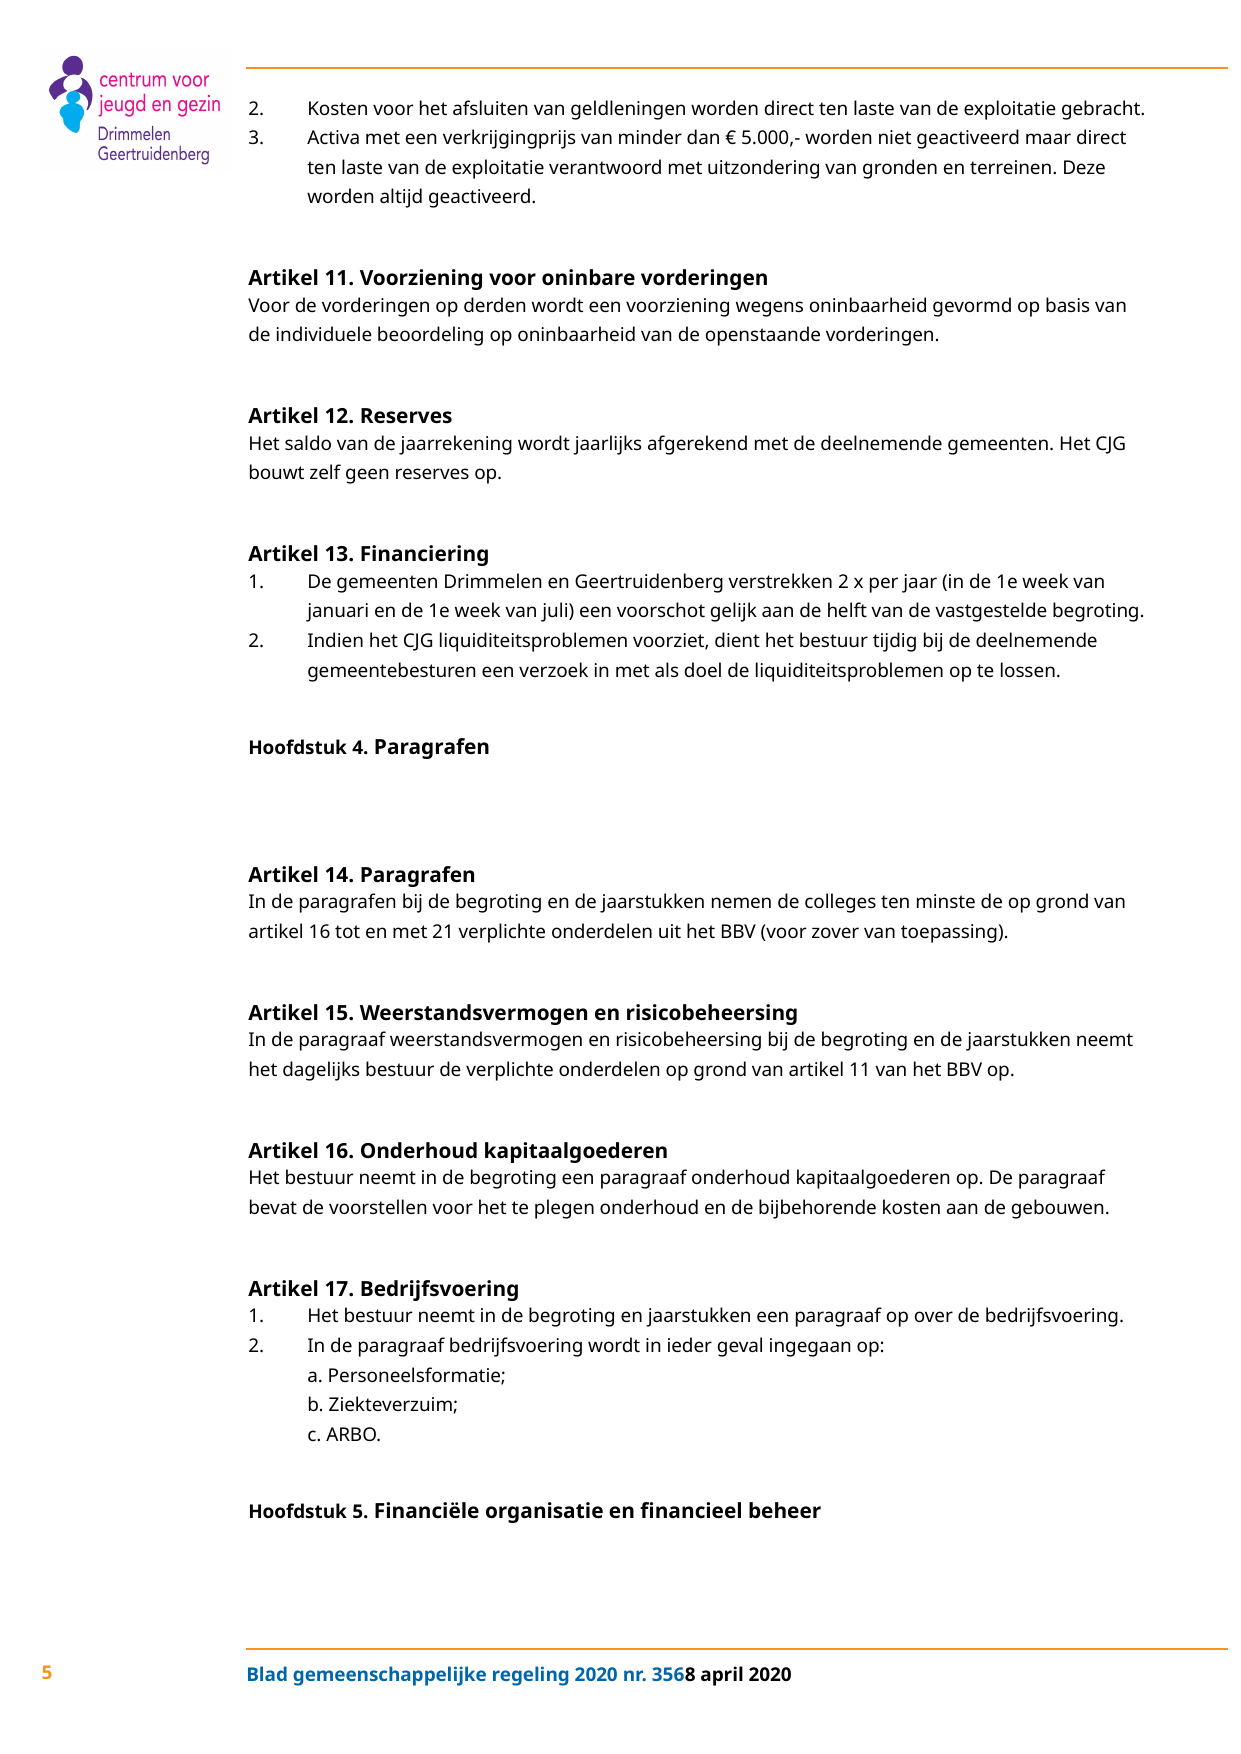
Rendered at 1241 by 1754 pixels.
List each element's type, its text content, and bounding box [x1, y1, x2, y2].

list De gemeenten Drimmelen en Geertruidenberg verstrekken 2 x per jaar (in de 1e week van januari en de 1e week van juli) een voorschot gelijk aan de helft van de vastgestelde begroting. [248, 568, 1152, 623]
text Artikel 13. Financiering [248, 539, 1152, 568]
list In de paragraaf bedrijfsvoering wordt in ieder geval ingegaan op: [248, 1332, 1152, 1358]
text Het saldo van de jaarrekening wordt jaarlijks afgerekend met de deelnemende gemeenten. Het CJG bouwt zelf geen reserves op. [248, 430, 1152, 485]
list a. Personeelsformatie; [248, 1362, 1152, 1387]
picture [41, 47, 231, 172]
list Activa met een verkrijgingprijs van minder dan € 5.000,- worden niet geactiveerd maar direct ten laste van de exploitatie verantwoord met uitzondering van gronden en terreinen. Deze worden altijd geactiveerd. [248, 124, 1152, 209]
list Het bestuur neemt in de begroting en jaarstukken een paragraaf op over de bedrijfsvoering. [248, 1303, 1152, 1328]
list c. ARBO. [248, 1421, 1152, 1447]
text Artikel 16. Onderhoud kapitaalgoederen [248, 1136, 1152, 1164]
list Kosten voor het afsluiten van geldleningen worden direct ten laste van de exploitatie gebracht. [248, 95, 1152, 121]
text In de paragraaf weerstandsvermogen en risicobeheersing bij de begroting en de jaarstukken neemt het dagelijks bestuur de verplichte onderdelen op grond van artikel 11 van het BBV op. [248, 1027, 1152, 1082]
text Het bestuur neemt in de begroting een paragraaf onderhoud kapitaalgoederen op. De paragraaf bevat de voorstellen voor het te plegen onderhoud en de bijbehorende kosten aan de gebouwen. [248, 1164, 1152, 1220]
text In de paragrafen bij de begroting en de jaarstukken nemen de colleges ten minste de op grond van artikel 16 tot en met 21 verplichte onderdelen uit het BBV (voor zover van toepassing). [248, 888, 1152, 944]
text Artikel 15. Weerstandsvermogen en risicobeheersing [248, 998, 1152, 1027]
text Artikel 12. Reserves [248, 402, 1152, 430]
text Hoofdstuk 4. Paragrafen [248, 732, 1152, 760]
text Artikel 17. Bedrijfsvoering [248, 1274, 1152, 1303]
text Artikel 14. Paragrafen [248, 860, 1152, 888]
text Voor de vorderingen op derden wordt een voorziening wegens oninbaarheid gevormd op basis van de individuele beoordeling op oninbaarheid van de openstaande vorderingen. [248, 292, 1152, 347]
list Indien het CJG liquiditeitsproblemen voorziet, dient het bestuur tijdig bij de deelnemende gemeentebesturen een verzoek in met als doel de liquiditeitsproblemen op te lossen. [248, 627, 1152, 682]
text Hoofdstuk 5. Financiële organisatie en financieel beheer [248, 1496, 1152, 1524]
text Artikel 11. Voorziening voor oninbare vorderingen [248, 263, 1152, 292]
list b. Ziekteverzuim; [248, 1391, 1152, 1417]
